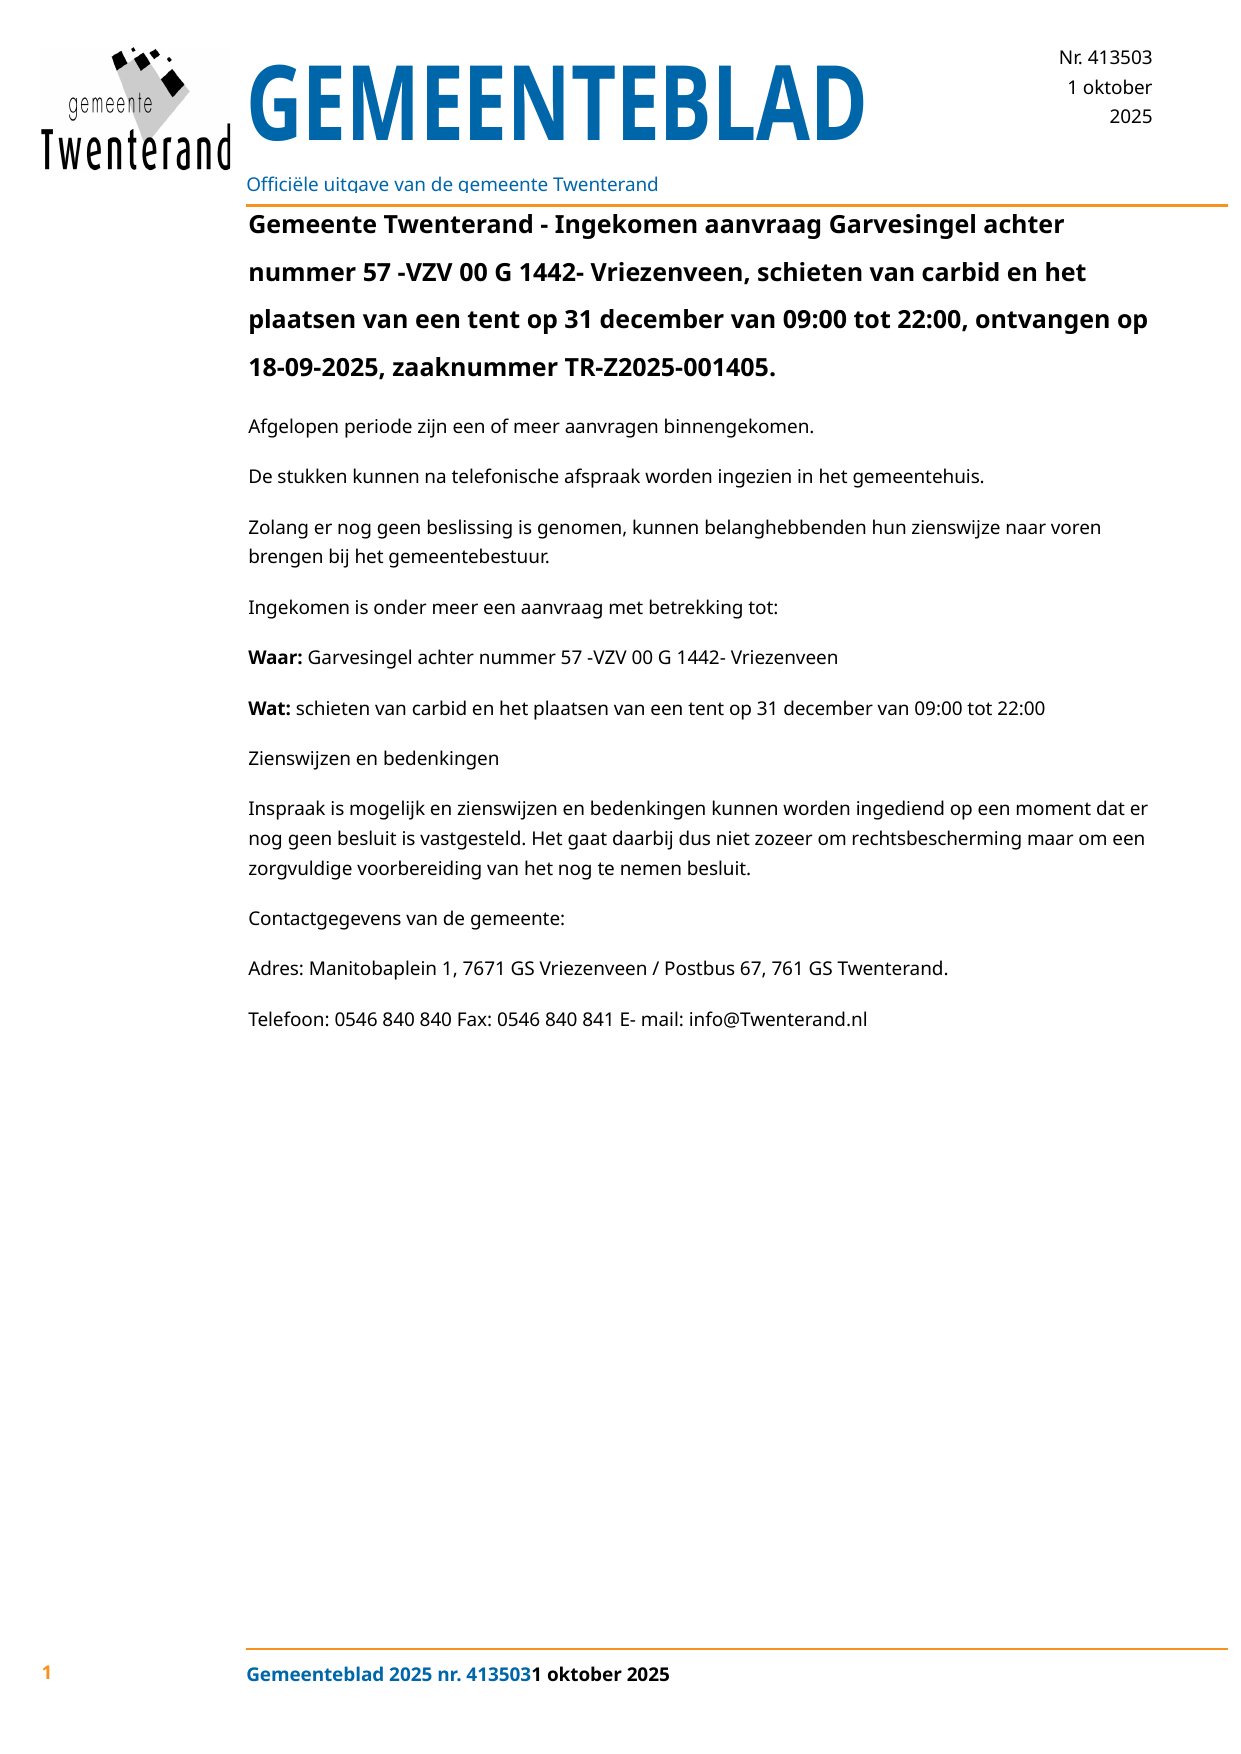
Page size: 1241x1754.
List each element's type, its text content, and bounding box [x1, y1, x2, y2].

text Wat: schieten van carbid en het plaatsen van een tent op 31 december van 09:00 tot 22:00 [248, 695, 1152, 721]
text Ingekomen is onder meer een aanvraag met betrekking tot: [248, 594, 1152, 620]
text Telefoon: 0546 840 840 Fax: 0546 840 841 E- mail: info@Twenterand.nl [248, 1006, 1152, 1032]
text Zienswijzen en bedenkingen [248, 745, 1152, 771]
text Contactgegevens van de gemeente: [248, 905, 1152, 931]
text Waar: Garvesingel achter nummer 57 -VZV 00 G 1442- Vriezenveen [248, 644, 1152, 670]
text Adres: Manitobaplein 1, 7671 GS Vriezenveen / Postbus 67, 761 GS Twenterand. [248, 956, 1152, 981]
text De stukken kunnen na telefonische afspraak worden ingezien in het gemeentehuis. [248, 463, 1152, 489]
text Afgelopen periode zijn een of meer aanvragen binnengekomen. [248, 413, 1152, 439]
text Inspraak is mogelijk en zienswijzen en bedenkingen kunnen worden ingediend op een moment dat er nog geen besluit is vastgesteld. Het gaat daarbij dus niet zozeer om rechtsbescherming maar om een zorgvuldige voorbereiding van het nog te nemen besluit. [248, 796, 1152, 881]
text Gemeente Twenterand - Ingekomen aanvraag Garvesingel achter nummer 57 -VZV 00 G 1442- Vriezenveen, schieten van carbid en het plaatsen van een tent op 31 december van 09:00 tot 22:00, ontvangen op 18-09-2025, zaaknummer TR-Z2025-001405. [248, 207, 1152, 384]
picture [41, 47, 231, 172]
text Zolang er nog geen beslissing is genomen, kunnen belanghebbenden hun zienswijze naar voren brengen bij het gemeentebestuur. [248, 514, 1152, 569]
